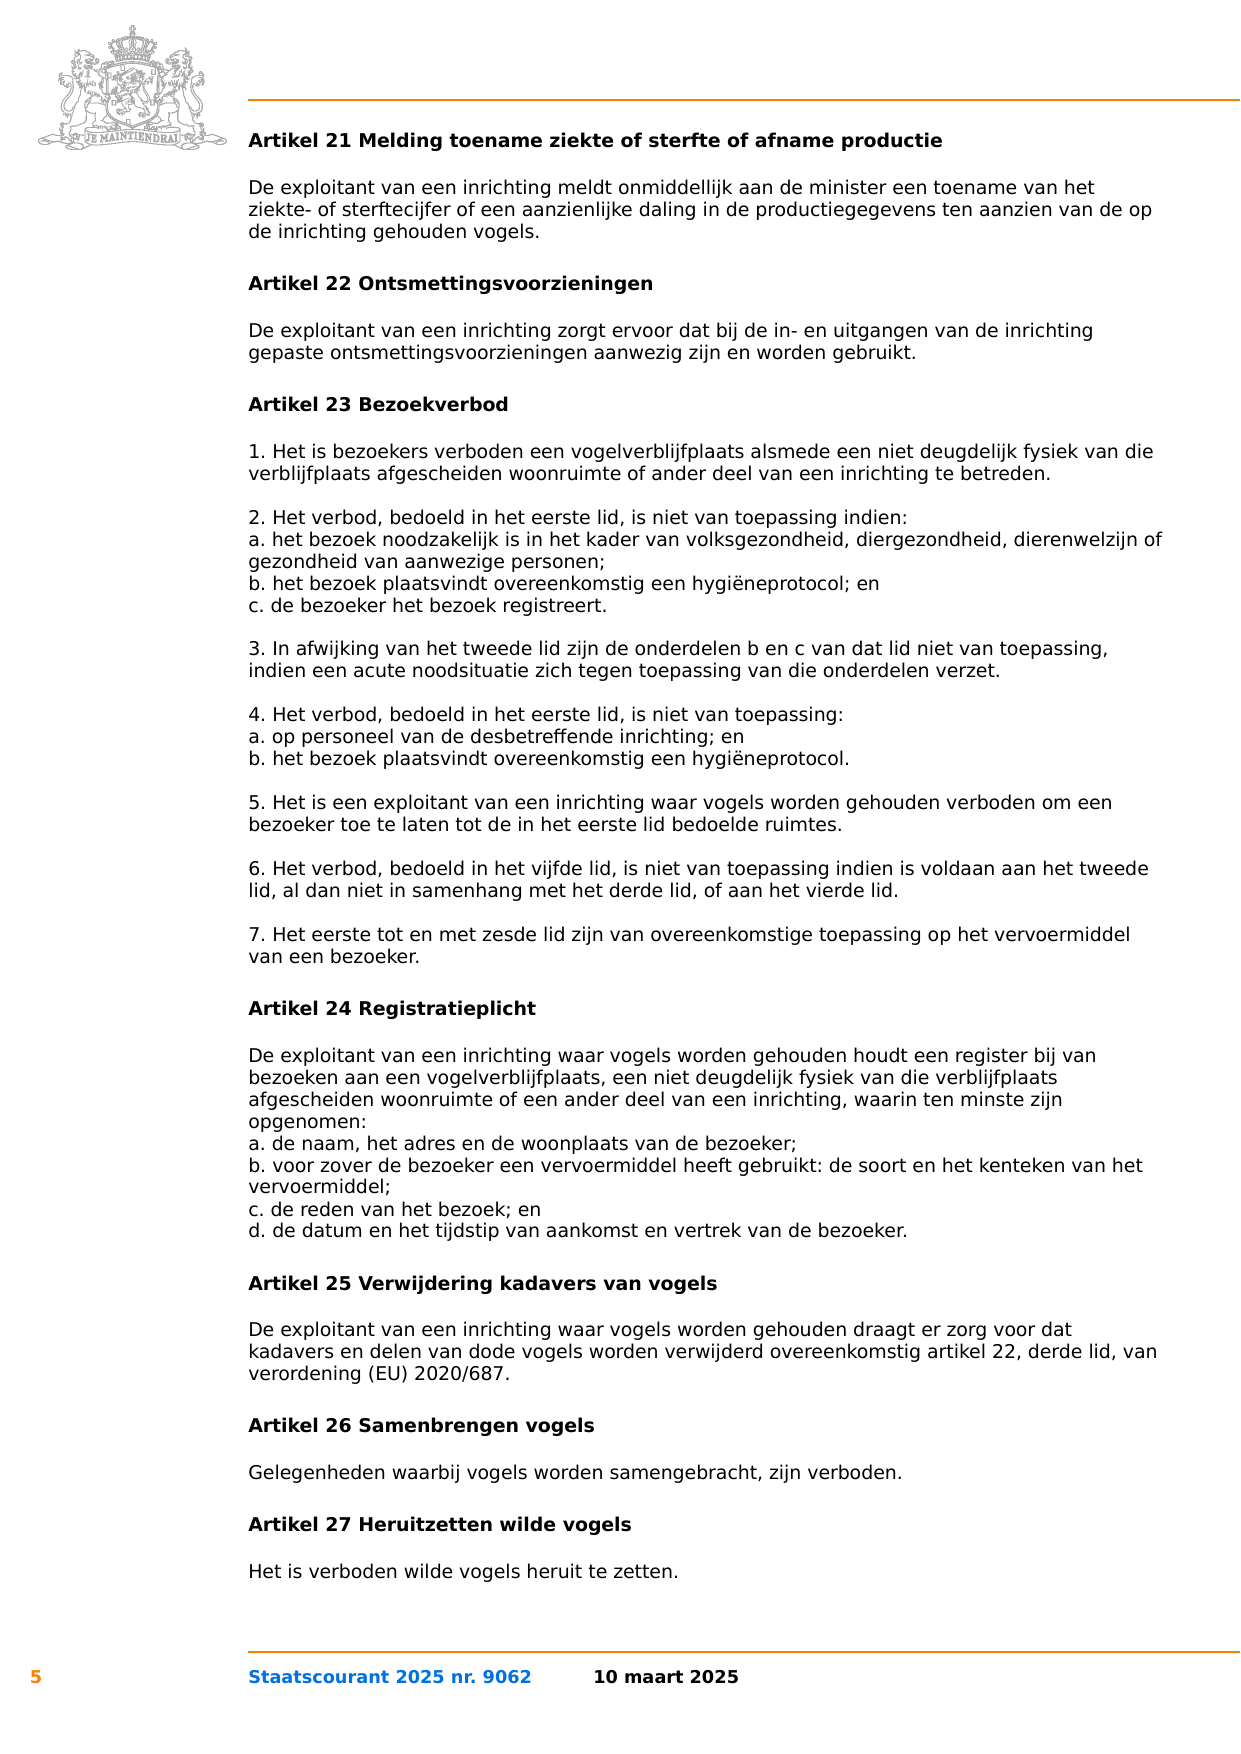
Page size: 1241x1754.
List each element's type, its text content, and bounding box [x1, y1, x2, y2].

subtitle Artikel 27 Heruitzetten wilde vogels [248, 1514, 1163, 1536]
text De exploitant van een inrichting zorgt ervoor dat bij de in- en uitgangen van de inrichting gepaste ontsmettingsvoorzieningen aanwezig zijn en worden gebruikt. [248, 320, 1163, 364]
text 7. Het eerste tot en met zesde lid zijn van overeenkomstige toepassing op het vervoermiddel van een bezoeker. [248, 924, 1163, 968]
text a. het bezoek noodzakelijk is in het kader van volksgezondheid, diergezondheid, dierenwelzijn of gezondheid van aanwezige personen; [248, 528, 1163, 572]
text b. het bezoek plaatsvindt overeenkomstig een hygiëneprotocol; en [248, 572, 1163, 594]
text b. voor zover de bezoeker een vervoermiddel heeft gebruikt: de soort en het kenteken van het vervoermiddel; [248, 1154, 1163, 1198]
text a. de naam, het adres en de woonplaats van de bezoeker; [248, 1132, 1163, 1154]
subtitle Artikel 23 Bezoekverbod [248, 394, 1163, 416]
text De exploitant van een inrichting meldt onmiddellijk aan de minister een toename van het ziekte- of sterftecijfer of een aanzienlijke daling in de productiegegevens ten aanzien van de op de inrichting gehouden vogels. [248, 177, 1163, 243]
subtitle Artikel 21 Melding toename ziekte of sterfte of afname productie [248, 130, 1163, 152]
text De exploitant van een inrichting waar vogels worden gehouden draagt er zorg voor dat kadavers en delen van dode vogels worden verwijderd overeenkomstig artikel 22, derde lid, van verordening (EU) 2020/687. [248, 1319, 1163, 1385]
text 4. Het verbod, bedoeld in het eerste lid, is niet van toepassing: [248, 704, 1163, 726]
text 1. Het is bezoekers verboden een vogelverblijfplaats alsmede een niet deugdelijk fysiek van die verblijfplaats afgescheiden woonruimte of ander deel van een inrichting te betreden. [248, 441, 1163, 485]
text b. het bezoek plaatsvindt overeenkomstig een hygiëneprotocol. [248, 748, 1163, 770]
subtitle Artikel 25 Verwijdering kadavers van vogels [248, 1272, 1163, 1294]
text 6. Het verbod, bedoeld in het vijfde lid, is niet van toepassing indien is voldaan aan het tweede lid, al dan niet in samenhang met het derde lid, of aan het vierde lid. [248, 858, 1163, 902]
text De exploitant van een inrichting waar vogels worden gehouden houdt een register bij van bezoeken aan een vogelverblijfplaats, een niet deugdelijk fysiek van die verblijfplaats afgescheiden woonruimte of een ander deel van een inrichting, waarin ten minste zijn opgenomen: [248, 1044, 1163, 1132]
text Gelegenheden waarbij vogels worden samengebracht, zijn verboden. [248, 1462, 1163, 1484]
text d. de datum en het tijdstip van aankomst en vertrek van de bezoeker. [248, 1220, 1163, 1242]
subtitle Artikel 24 Registratieplicht [248, 998, 1163, 1019]
picture [38, 25, 227, 150]
text 2. Het verbod, bedoeld in het eerste lid, is niet van toepassing indien: [248, 507, 1163, 528]
text c. de reden van het bezoek; en [248, 1198, 1163, 1220]
text a. op personeel van de desbetreffende inrichting; en [248, 726, 1163, 748]
text Het is verboden wilde vogels heruit te zetten. [248, 1561, 1163, 1583]
subtitle Artikel 26 Samenbrengen vogels [248, 1415, 1163, 1437]
text 5. Het is een exploitant van een inrichting waar vogels worden gehouden verboden om een bezoeker toe te laten tot de in het eerste lid bedoelde ruimtes. [248, 792, 1163, 836]
subtitle Artikel 22 Ontsmettingsvoorzieningen [248, 273, 1163, 295]
text 3. In afwijking van het tweede lid zijn de onderdelen b en c van dat lid niet van toepassing, indien een acute noodsituatie zich tegen toepassing van die onderdelen verzet. [248, 638, 1163, 682]
text c. de bezoeker het bezoek registreert. [248, 594, 1163, 616]
